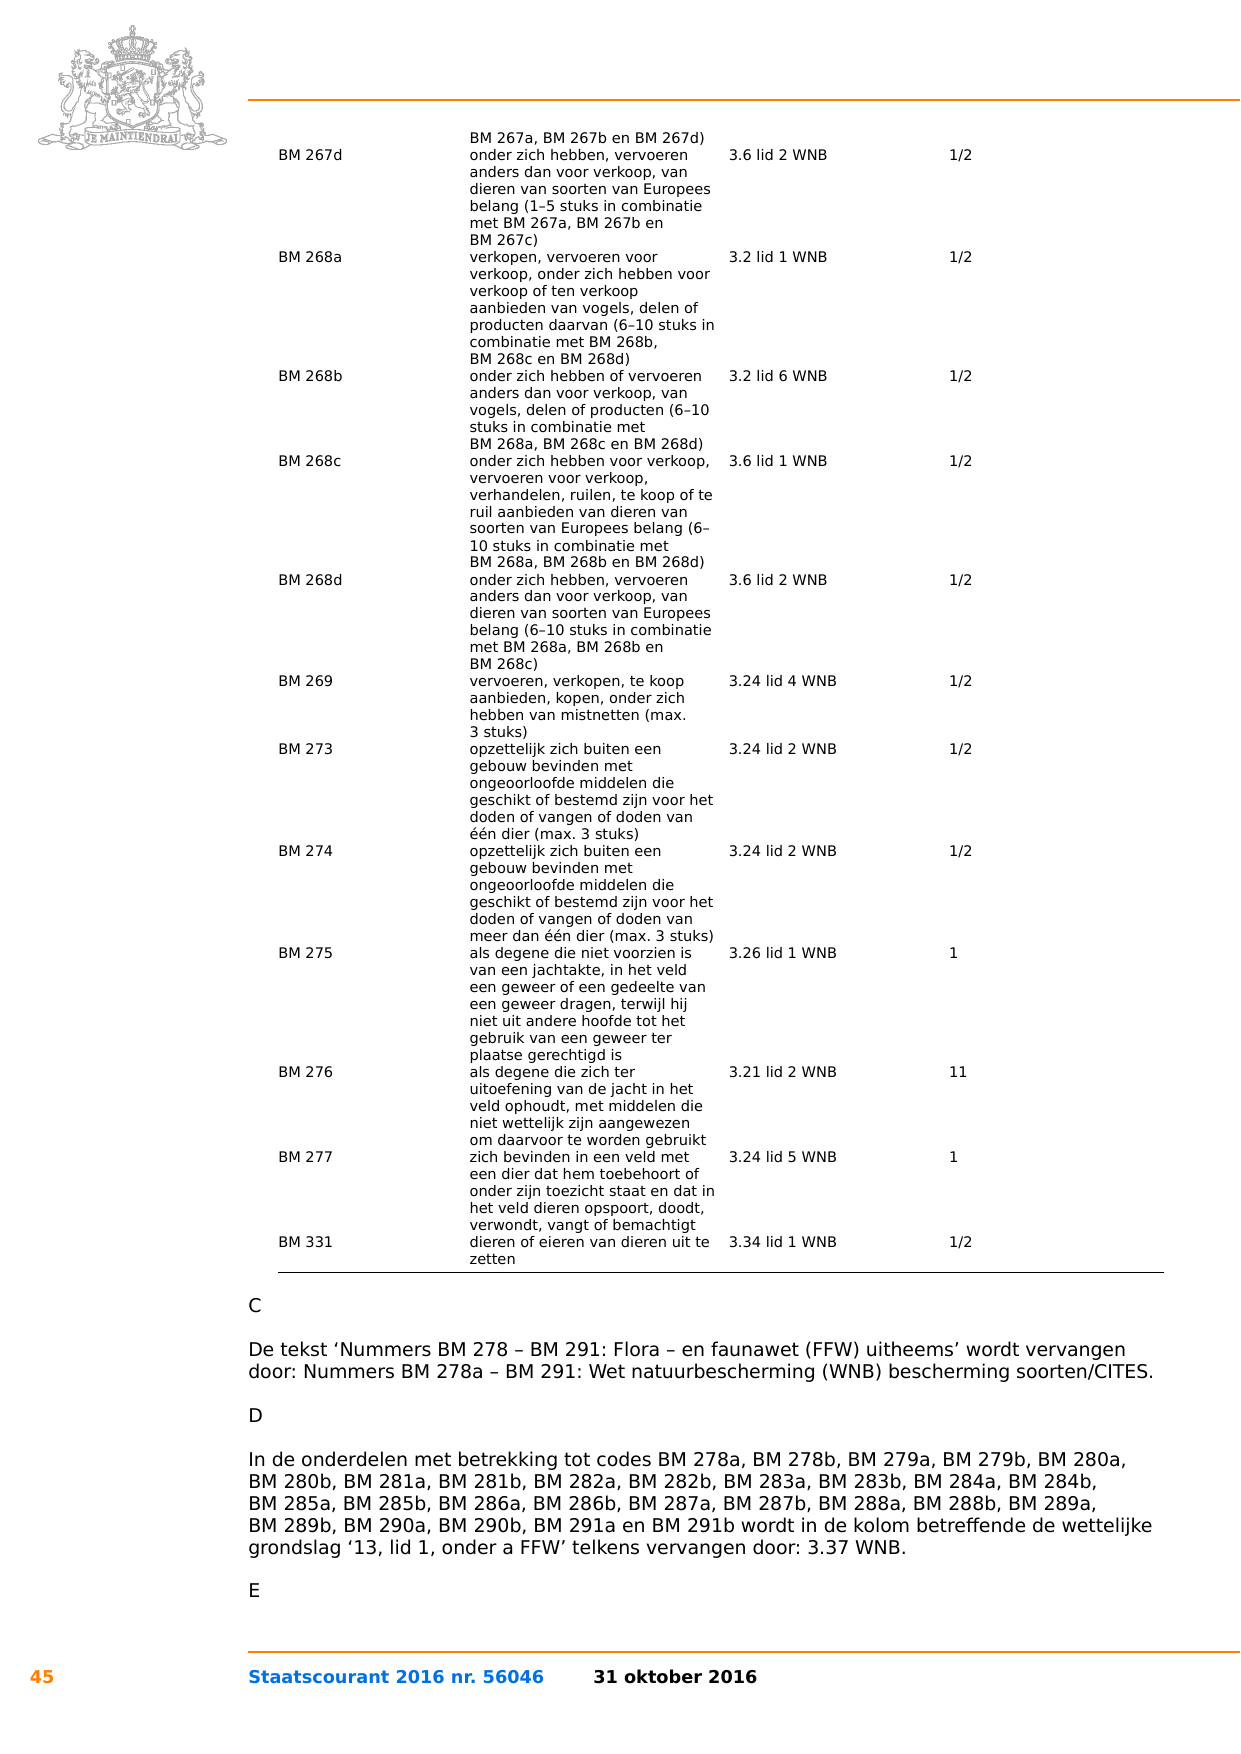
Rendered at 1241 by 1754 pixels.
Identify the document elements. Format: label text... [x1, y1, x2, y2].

table_cell BM 268b [278, 368, 463, 452]
table_cell [723, 130, 943, 147]
table_cell BM 268a [278, 249, 463, 368]
table_cell BM 274 [278, 843, 463, 945]
table_cell BM 268d [278, 571, 463, 673]
table_cell 1 [943, 1149, 1163, 1233]
table_cell 1/2 [943, 571, 1163, 673]
table_cell 3.2 lid 1 WNB [723, 249, 943, 368]
table_cell [278, 130, 463, 147]
table_cell BM 331 [278, 1234, 463, 1272]
table_cell 3.34 lid 1 WNB [723, 1234, 943, 1272]
table_cell BM 269 [278, 673, 463, 741]
table_cell BM 276 [278, 1064, 463, 1149]
table_cell 1/2 [943, 741, 1163, 843]
text In de onderdelen met betrekking tot codes BM 278a, BM 278b, BM 279a, BM 279b, BM 280a, BM 280b, BM 281a, BM 281b, BM 282a, BM 282b, BM 283a, BM 283b, BM 284a, BM 284b, BM 285a, BM 285b, BM 286a, BM 286b, BM 287a, BM 287b, BM 288a, BM 288b, BM 289a, BM 289b, BM 290a, BM 290b, BM 291a en BM 291b wordt in de kolom betreffende de wettelijke grondslag ‘13, lid 1, onder a FFW’ telkens vervangen door: 3.37 WNB. [248, 1449, 1163, 1558]
table_cell 3.6 lid 1 WNB [723, 453, 943, 571]
picture [38, 25, 227, 150]
table_cell onder zich hebben of vervoeren anders dan voor verkoop, van vogels, delen of producten (6–10 stuks in combinatie met BM 268a, BM 268c en BM 268d) [463, 368, 723, 452]
table_cell BM 273 [278, 741, 463, 843]
table_cell 3.26 lid 1 WNB [723, 945, 943, 1064]
table_cell dieren of eieren van dieren uit te zetten [463, 1234, 723, 1272]
table_cell opzettelijk zich buiten een gebouw bevinden met ongeoorloofde middelen die geschikt of bestemd zijn voor het doden of vangen of doden van één dier (max. 3 stuks) [463, 741, 723, 843]
table_cell 3.21 lid 2 WNB [723, 1064, 943, 1149]
table_cell 1/2 [943, 453, 1163, 571]
text D [248, 1405, 1163, 1427]
table_cell verkopen, vervoeren voor verkoop, onder zich hebben voor verkoop of ten verkoop aanbieden van vogels, delen of producten daarvan (6–10 stuks in combinatie met BM 268b, BM 268c en BM 268d) [463, 249, 723, 368]
table_cell BM 267d [278, 147, 463, 249]
table_cell 3.24 lid 5 WNB [723, 1149, 943, 1233]
table_cell 3.24 lid 2 WNB [723, 741, 943, 843]
table_cell BM 277 [278, 1149, 463, 1233]
table_cell 3.24 lid 4 WNB [723, 673, 943, 741]
table_cell zich bevinden in een veld met een dier dat hem toebehoort of onder zijn toezicht staat en dat in het veld dieren opspoort, doodt, verwondt, vangt of bemachtigt [463, 1149, 723, 1233]
table_cell 1/2 [943, 1234, 1163, 1272]
table_cell als degene die niet voorzien is van een jachtakte, in het veld een geweer of een gedeelte van een geweer dragen, terwijl hij niet uit andere hoofde tot het gebruik van een geweer ter plaatse gerechtigd is [463, 945, 723, 1064]
table_cell 1/2 [943, 368, 1163, 452]
table_cell onder zich hebben voor verkoop, vervoeren voor verkoop, verhandelen, ruilen, te koop of te ruil aanbieden van dieren van soorten van Europees belang (6–10 stuks in combinatie met BM 268a, BM 268b en BM 268d) [463, 453, 723, 571]
table_cell BM 275 [278, 945, 463, 1064]
table_cell vervoeren, verkopen, te koop aanbieden, kopen, onder zich hebben van mistnetten (max. 3 stuks) [463, 673, 723, 741]
table_cell [943, 130, 1163, 147]
table_cell 3.6 lid 2 WNB [723, 571, 943, 673]
table_cell 3.24 lid 2 WNB [723, 843, 943, 945]
table_cell 3.6 lid 2 WNB [723, 147, 943, 249]
table_cell BM 267a, BM 267b en BM 267d) [463, 130, 723, 147]
table_cell als degene die zich ter uitoefening van de jacht in het veld ophoudt, met middelen die niet wettelijk zijn aangewezen om daarvoor te worden gebruikt [463, 1064, 723, 1149]
table_cell 3.2 lid 6 WNB [723, 368, 943, 452]
table_cell opzettelijk zich buiten een gebouw bevinden met ongeoorloofde middelen die geschikt of bestemd zijn voor het doden of vangen of doden van meer dan één dier (max. 3 stuks) [463, 843, 723, 945]
table_cell onder zich hebben, vervoeren anders dan voor verkoop, van dieren van soorten van Europees belang (1–5 stuks in combinatie met BM 267a, BM 267b en BM 267c) [463, 147, 723, 249]
table_cell 1/2 [943, 843, 1163, 945]
table_cell 1/2 [943, 249, 1163, 368]
table_cell 1 [943, 945, 1163, 1064]
table_cell 1/2 [943, 147, 1163, 249]
table_cell BM 268c [278, 453, 463, 571]
text E [248, 1580, 1163, 1602]
text C [248, 1295, 1163, 1317]
text De tekst ‘Nummers BM 278 – BM 291: Flora – en faunawet (FFW) uitheems’ wordt vervangen door: Nummers BM 278a – BM 291: Wet natuurbescherming (WNB) bescherming soorten/CITES. [248, 1339, 1163, 1383]
table_cell 1/2 [943, 673, 1163, 741]
table_cell 11 [943, 1064, 1163, 1149]
table_cell onder zich hebben, vervoeren anders dan voor verkoop, van dieren van soorten van Europees belang (6–10 stuks in combinatie met BM 268a, BM 268b en BM 268c) [463, 571, 723, 673]
